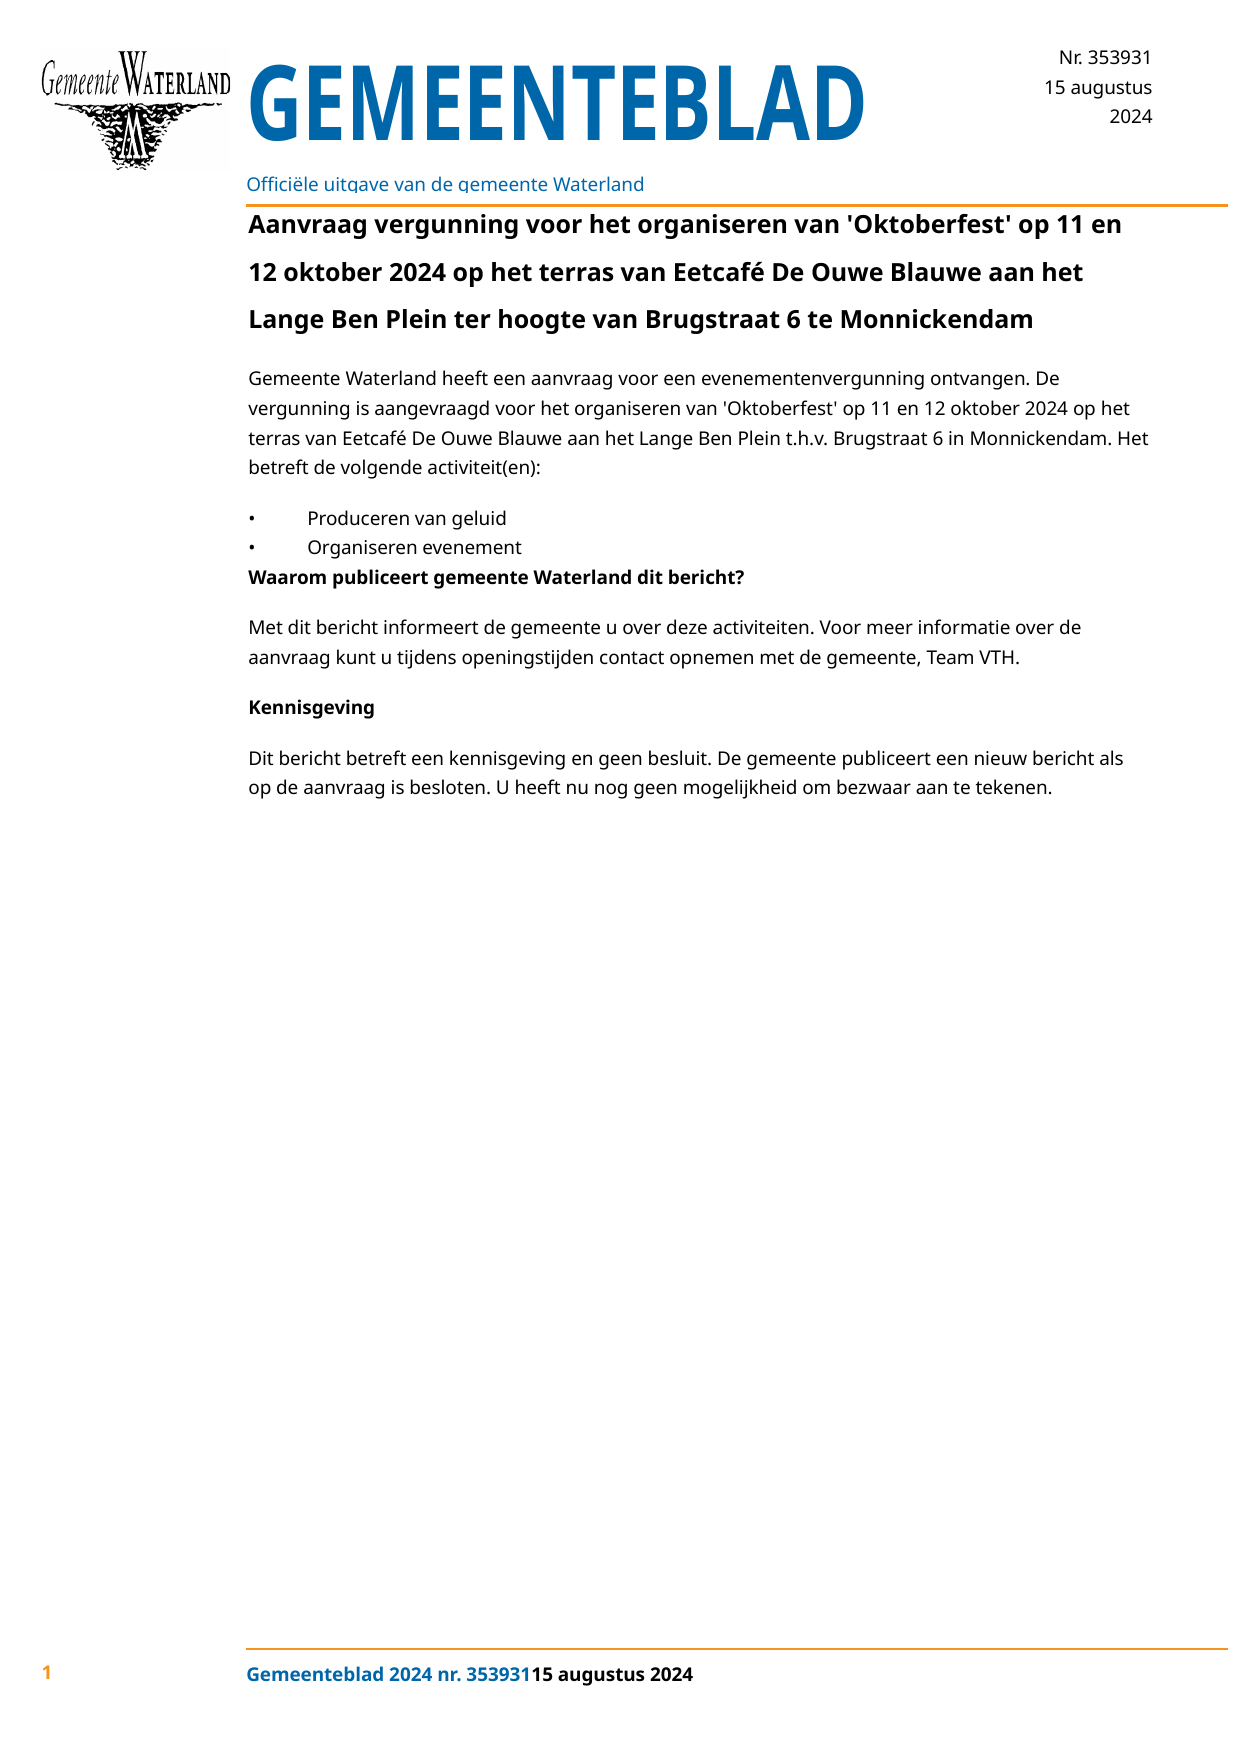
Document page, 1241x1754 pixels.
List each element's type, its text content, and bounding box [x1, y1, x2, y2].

text Dit bericht betreft een kennisgeving en geen besluit. De gemeente publiceert een nieuw bericht als op de aanvraag is besloten. U heeft nu nog geen mogelijkheid om bezwaar aan te tekenen. [248, 745, 1152, 800]
list Organiseren evenement [248, 534, 1152, 560]
text Gemeente Waterland heeft een aanvraag voor een evenementenvergunning ontvangen. De vergunning is aangevraagd voor het organiseren van 'Oktoberfest' op 11 en 12 oktober 2024 op het terras van Eetcafé De Ouwe Blauwe aan het Lange Ben Plein t.h.v. Brugstraat 6 in Monnickendam. Het betreft de volgende activiteit(en): [248, 366, 1152, 480]
text Waarom publiceert gemeente Waterland dit bericht? [248, 564, 1152, 589]
text Kennisgeving [248, 694, 1152, 720]
text Aanvraag vergunning voor het organiseren van 'Oktoberfest' op 11 en 12 oktober 2024 op het terras van Eetcafé De Ouwe Blauwe aan het Lange Ben Plein ter hoogte van Brugstraat 6 te Monnickendam [248, 207, 1152, 336]
list Produceren van geluid [248, 505, 1152, 530]
picture [41, 47, 231, 172]
text Met dit bericht informeert de gemeente u over deze activiteiten. Voor meer informatie over de aanvraag kunt u tijdens openingstijden contact opnemen met de gemeente, Team VTH. [248, 614, 1152, 669]
